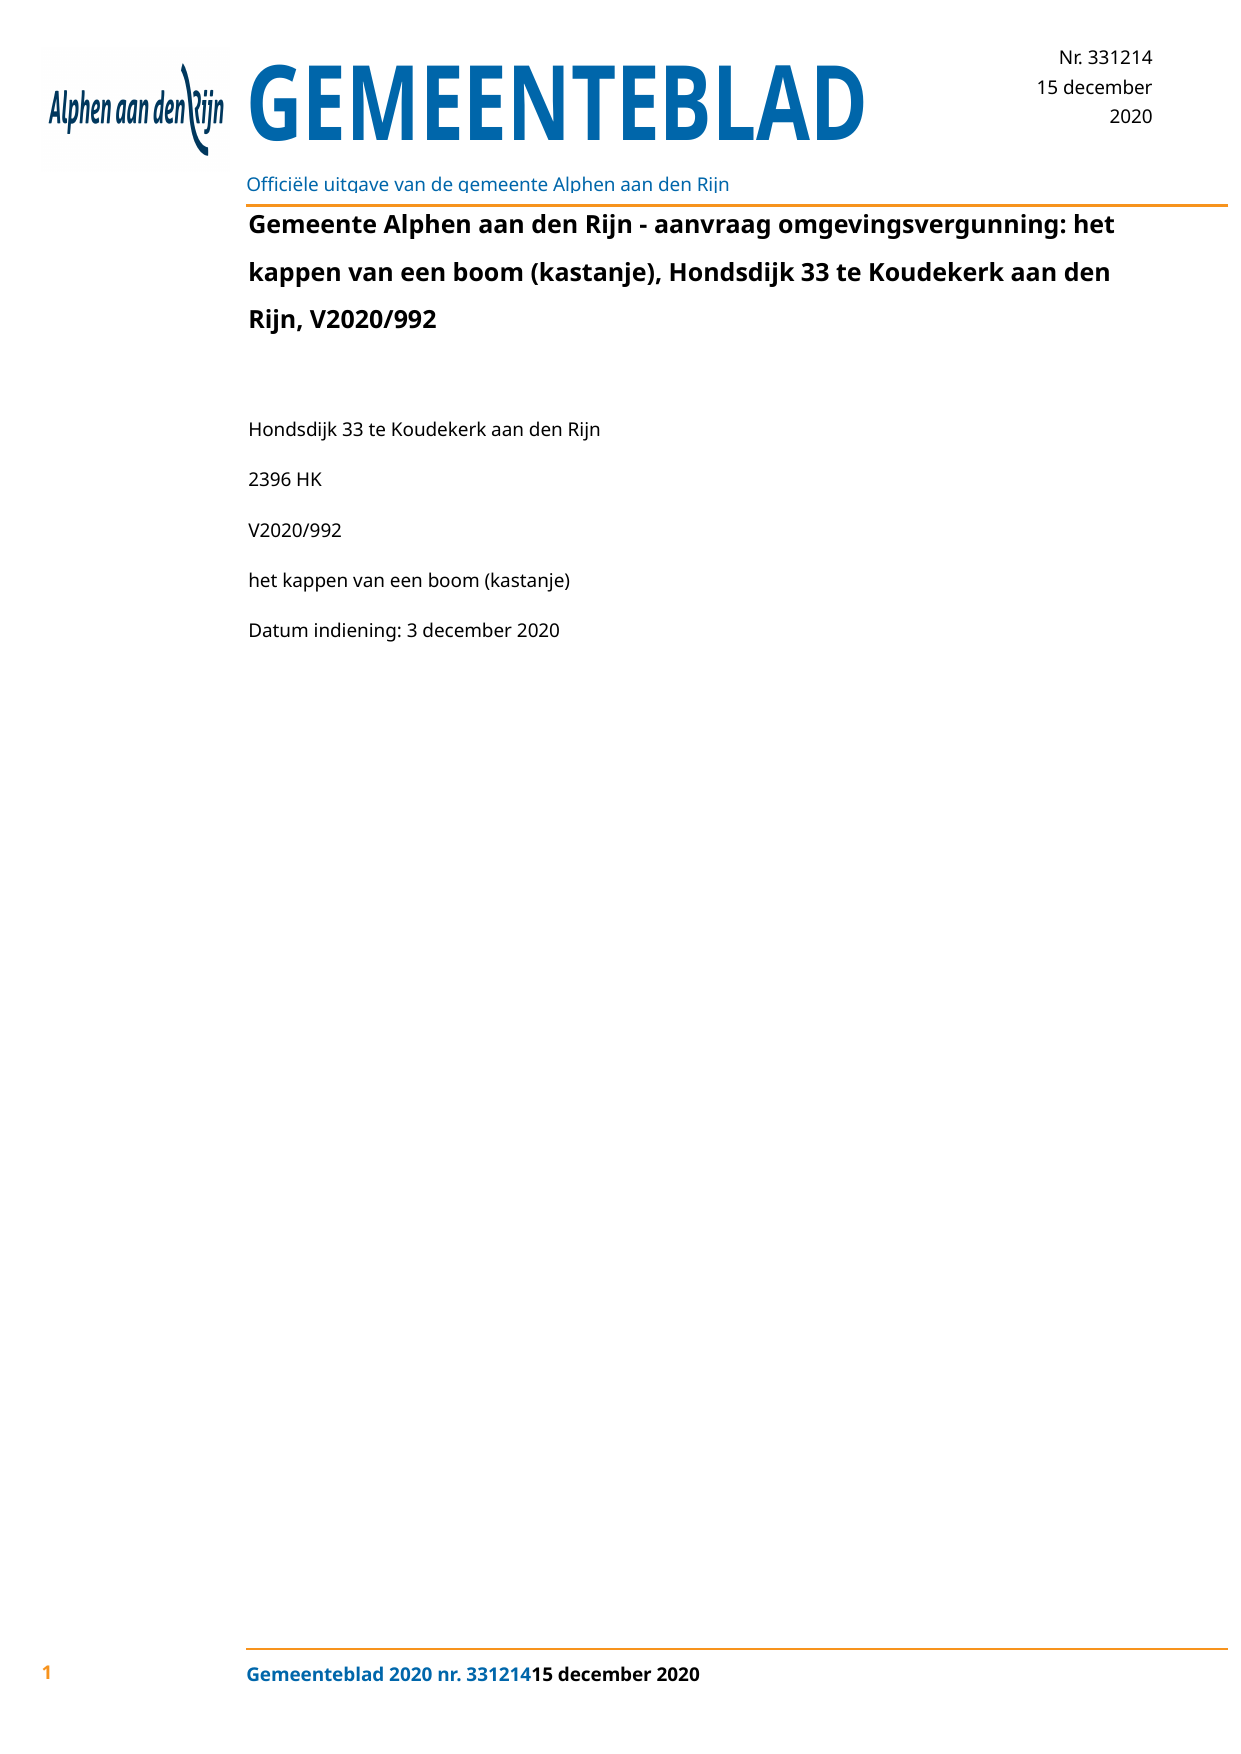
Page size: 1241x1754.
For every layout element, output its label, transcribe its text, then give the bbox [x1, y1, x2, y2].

text het kappen van een boom (kastanje) [248, 567, 1152, 593]
text Hondsdijk 33 te Koudekerk aan den Rijn [248, 416, 1152, 442]
text 2396 HK [248, 466, 1152, 492]
picture [41, 47, 231, 172]
text Gemeente Alphen aan den Rijn - aanvraag omgevingsvergunning: het kappen van een boom (kastanje), Hondsdijk 33 te Koudekerk aan den Rijn, V2020/992 [248, 207, 1152, 336]
text V2020/992 [248, 517, 1152, 542]
text Datum indiening: 3 december 2020 [248, 618, 1152, 643]
